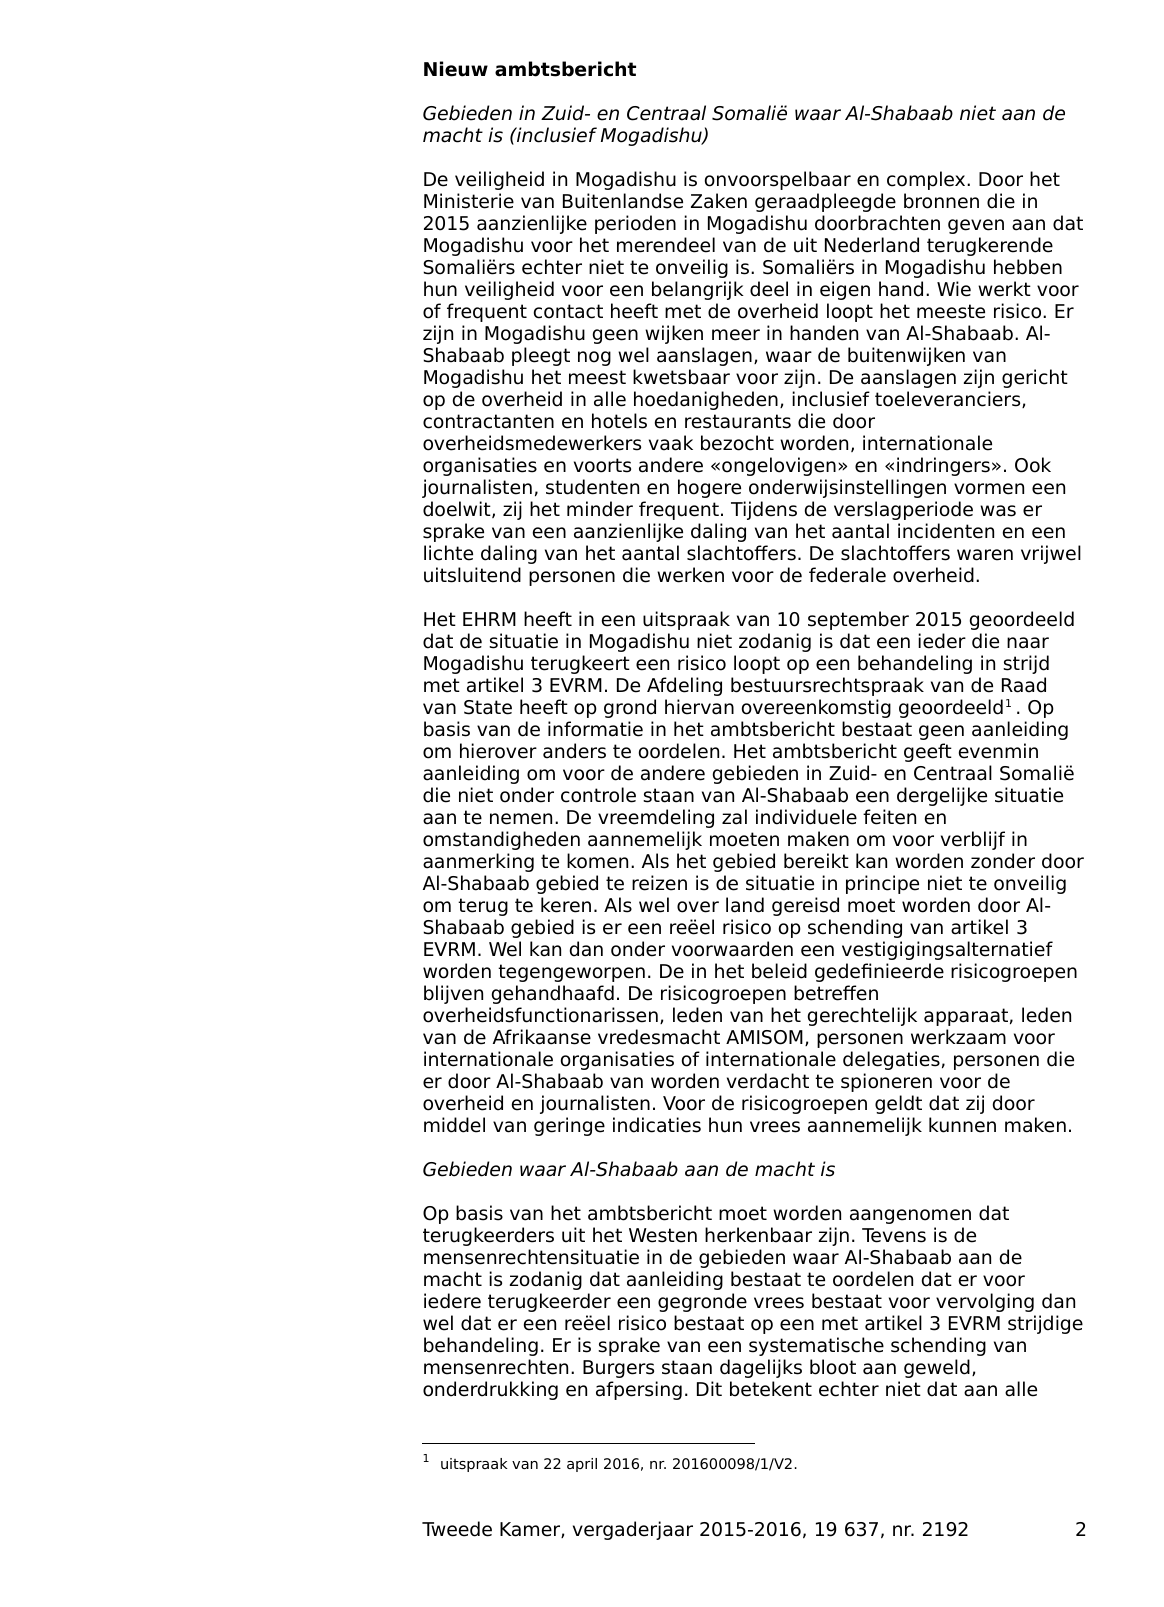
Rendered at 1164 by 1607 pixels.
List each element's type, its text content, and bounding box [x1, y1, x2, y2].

subtitle Gebieden waar Al-Shabaab aan de macht is [422, 1159, 1087, 1181]
text Het EHRM heeft in een uitspraak van 10 september 2015 geoordeeld dat de situatie in Mogadishu niet zodanig is dat een ieder die naar Mogadishu terugkeert een risico loopt op een behandeling in strijd met artikel 3 EVRM. De Afdeling bestuursrechtspraak van de Raad van State heeft op grond hiervan overeenkomstig geoordeeld. Op basis van de informatie in het ambtsbericht bestaat geen aanleiding om hierover anders te oordelen. Het ambtsbericht geeft evenmin aanleiding om voor de andere gebieden in Zuid- en Centraal Somalië die niet onder controle staan van Al-Shabaab een dergelijke situatie aan te nemen. De vreemdeling zal individuele feiten en omstandigheden aannemelijk moeten maken om voor verblijf in aanmerking te komen. Als het gebied bereikt kan worden zonder door Al-Shabaab gebied te reizen is de situatie in principe niet te onveilig om terug te keren. Als wel over land gereisd moet worden door Al-Shabaab gebied is er een reëel risico op schending van artikel 3 EVRM. Wel kan dan onder voorwaarden een vestigigingsalternatief worden tegengeworpen. De in het beleid gedefinieerde risicogroepen blijven gehandhaafd. De risicogroepen betreffen overheidsfunctionarissen, leden van het gerechtelijk apparaat, leden van de Afrikaanse vredesmacht AMISOM, personen werkzaam voor internationale organisaties of internationale delegaties, personen die er door Al-Shabaab van worden verdacht te spioneren voor de overheid en journalisten. Voor de risicogroepen geldt dat zij door middel van geringe indicaties hun vrees aannemelijk kunnen maken. [422, 609, 1087, 1137]
text Op basis van het ambtsbericht moet worden aangenomen dat terugkeerders uit het Westen herkenbaar zijn. Tevens is de mensenrechtensituatie in de gebieden waar Al-Shabaab aan de macht is zodanig dat aanleiding bestaat te oordelen dat er voor iedere terugkeerder een gegronde vrees bestaat voor vervolging dan wel dat er een reëel risico bestaat op een met artikel 3 EVRM strijdige behandeling. Er is sprake van een systematische schending van mensenrechten. Burgers staan dagelijks bloot aan geweld, onderdrukking en afpersing. Dit betekent echter niet dat aan alle [422, 1203, 1087, 1401]
subtitle Gebieden in Zuid- en Centraal Somalië waar Al-Shabaab niet aan de macht is (inclusief Mogadishu) [422, 103, 1087, 147]
subtitle Nieuw ambtsbericht [422, 59, 1087, 81]
text uitspraak van 22 april 2016, nr. 201600098/1/V2. [422, 1452, 1087, 1474]
text De veiligheid in Mogadishu is onvoorspelbaar en complex. Door het Ministerie van Buitenlandse Zaken geraadpleegde bronnen die in 2015 aanzienlijke perioden in Mogadishu doorbrachten geven aan dat Mogadishu voor het merendeel van de uit Nederland terugkerende Somaliërs echter niet te onveilig is. Somaliërs in Mogadishu hebben hun veiligheid voor een belangrijk deel in eigen hand. Wie werkt voor of frequent contact heeft met de overheid loopt het meeste risico. Er zijn in Mogadishu geen wijken meer in handen van Al-Shabaab. Al-Shabaab pleegt nog wel aanslagen, waar de buitenwijken van Mogadishu het meest kwetsbaar voor zijn. De aanslagen zijn gericht op de overheid in alle hoedanigheden, inclusief toeleveranciers, contractanten en hotels en restaurants die door overheidsmedewerkers vaak bezocht worden, internationale organisaties en voorts andere «ongelovigen» en «indringers». Ook journalisten, studenten en hogere onderwijsinstellingen vormen een doelwit, zij het minder frequent. Tijdens de verslagperiode was er sprake van een aanzienlijke daling van het aantal incidenten en een lichte daling van het aantal slachtoffers. De slachtoffers waren vrijwel uitsluitend personen die werken voor de federale overheid. [422, 169, 1087, 587]
